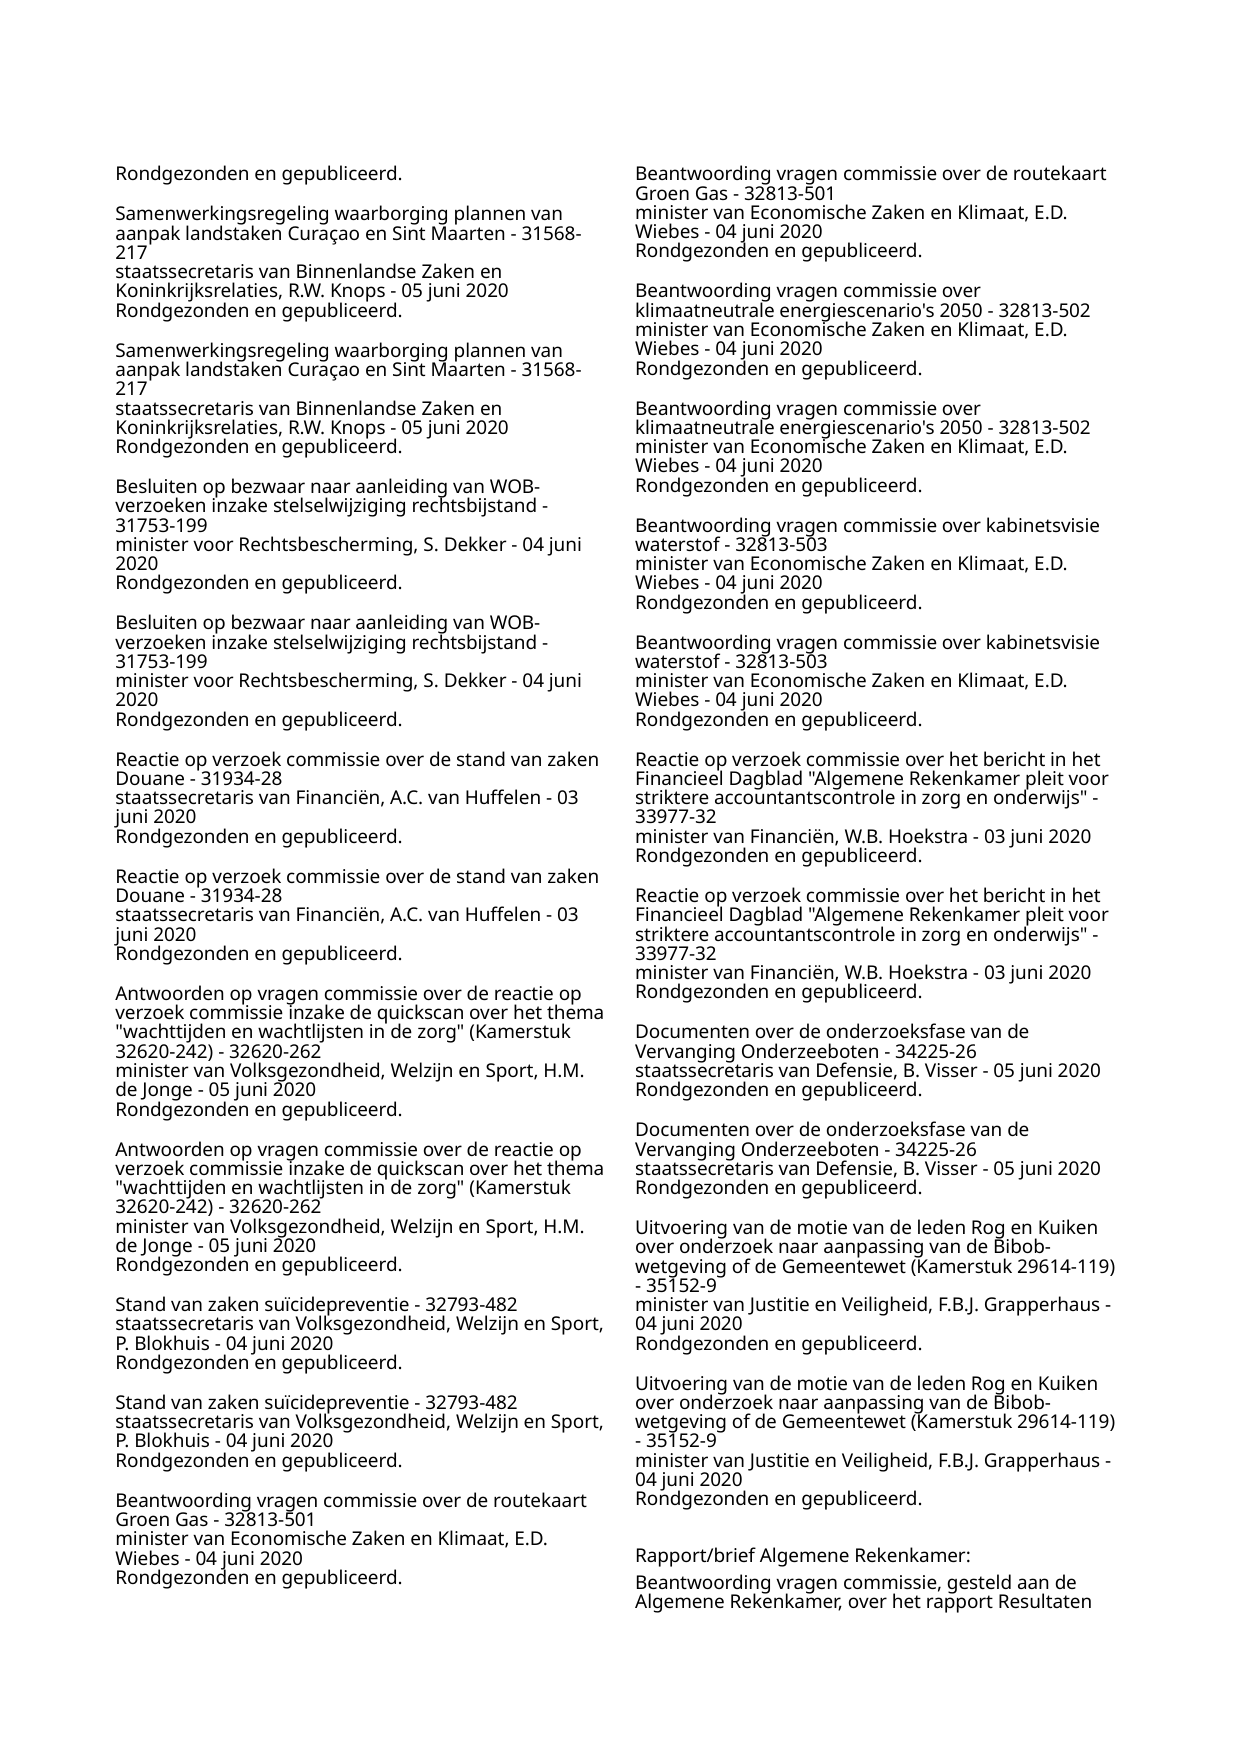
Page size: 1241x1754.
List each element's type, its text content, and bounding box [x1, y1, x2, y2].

text Rondgezonden en gepubliceerd. [635, 477, 1125, 496]
text Beantwoording vragen commissie, gesteld aan de Algemene Rekenkamer, over het rapport Resultaten [635, 1574, 1125, 1612]
text Rondgezonden en gepubliceerd. [115, 711, 605, 730]
text staatssecretaris van Volksgezondheid, Welzijn en Sport, P. Blokhuis - 04 juni 2020 [115, 1315, 605, 1354]
text Rondgezonden en gepubliceerd. [115, 1101, 605, 1120]
text Documenten over de onderzoeksfase van de Vervanging Onderzeeboten - 34225-26 [635, 1121, 1125, 1160]
text Rondgezonden en gepubliceerd. [115, 438, 605, 457]
text Rondgezonden en gepubliceerd. [635, 1335, 1125, 1354]
text Stand van zaken suïcidepreventie - 32793-482 [115, 1394, 605, 1413]
text Rondgezonden en gepubliceerd. [115, 1354, 605, 1373]
text minister van Economische Zaken en Klimaat, E.D. Wiebes - 04 juni 2020 [635, 204, 1125, 242]
text minister van Financiën, W.B. Hoekstra - 03 juni 2020 [635, 828, 1125, 847]
text minister van Volksgezondheid, Welzijn en Sport, H.M. de Jonge - 05 juni 2020 [115, 1218, 605, 1256]
text Rondgezonden en gepubliceerd. [115, 302, 605, 321]
text staatssecretaris van Binnenlandse Zaken en Koninkrijksrelaties, R.W. Knops - 05 juni 2020 [115, 263, 605, 302]
text Rondgezonden en gepubliceerd. [115, 1256, 605, 1275]
text minister van Economische Zaken en Klimaat, E.D. Wiebes - 04 juni 2020 [115, 1530, 605, 1569]
text Rondgezonden en gepubliceerd. [115, 165, 605, 184]
text Antwoorden op vragen commissie over de reactie op verzoek commissie inzake de quickscan over het thema "wachttijden en wachtlijsten in de zorg" (Kamerstuk 32620-242) - 32620-262 [115, 1141, 605, 1218]
text Reactie op verzoek commissie over het bericht in het Financieel Dagblad "Algemene Rekenkamer pleit voor striktere accountantscontrole in zorg en onderwijs" - 33977-32 [635, 751, 1125, 828]
text Rondgezonden en gepubliceerd. [115, 1452, 605, 1471]
text Beantwoording vragen commissie over de routekaart Groen Gas - 32813-501 [115, 1492, 605, 1530]
text Rondgezonden en gepubliceerd. [635, 1179, 1125, 1198]
text Samenwerkingsregeling waarborging plannen van aanpak landstaken Curaçao en Sint Maarten - 31568-217 [115, 205, 605, 263]
text Beantwoording vragen commissie over de routekaart Groen Gas - 32813-501 [635, 165, 1125, 204]
text minister van Financiën, W.B. Hoekstra - 03 juni 2020 [635, 964, 1125, 983]
text Antwoorden op vragen commissie over de reactie op verzoek commissie inzake de quickscan over het thema "wachttijden en wachtlijsten in de zorg" (Kamerstuk 32620-242) - 32620-262 [115, 985, 605, 1062]
text Rondgezonden en gepubliceerd. [115, 574, 605, 594]
text minister voor Rechtsbescherming, S. Dekker - 04 juni 2020 [115, 672, 605, 711]
text minister van Economische Zaken en Klimaat, E.D. Wiebes - 04 juni 2020 [635, 555, 1125, 594]
text Beantwoording vragen commissie over kabinetsvisie waterstof - 32813-503 [635, 517, 1125, 555]
text Rapport/brief Algemene Rekenkamer: [635, 1542, 1125, 1568]
text minister voor Rechtsbescherming, S. Dekker - 04 juni 2020 [115, 536, 605, 574]
text Rondgezonden en gepubliceerd. [635, 983, 1125, 1003]
text staatssecretaris van Binnenlandse Zaken en Koninkrijksrelaties, R.W. Knops - 05 juni 2020 [115, 399, 605, 438]
text staatssecretaris van Defensie, B. Visser - 05 juni 2020 [635, 1062, 1125, 1081]
text Rondgezonden en gepubliceerd. [115, 1569, 605, 1588]
text minister van Economische Zaken en Klimaat, E.D. Wiebes - 04 juni 2020 [635, 672, 1125, 711]
text minister van Economische Zaken en Klimaat, E.D. Wiebes - 04 juni 2020 [635, 321, 1125, 359]
text Reactie op verzoek commissie over de stand van zaken Douane - 31934-28 [115, 751, 605, 789]
text Reactie op verzoek commissie over het bericht in het Financieel Dagblad "Algemene Rekenkamer pleit voor striktere accountantscontrole in zorg en onderwijs" - 33977-32 [635, 887, 1125, 964]
text Uitvoering van de motie van de leden Rog en Kuiken over onderzoek naar aanpassing van de Bibob-wetgeving of de Gemeentewet (Kamerstuk 29614-119) - 35152-9 [635, 1375, 1125, 1452]
text Besluiten op bezwaar naar aanleiding van WOB-verzoeken inzake stelselwijziging rechtsbijstand - 31753-199 [115, 478, 605, 536]
text Beantwoording vragen commissie over kabinetsvisie waterstof - 32813-503 [635, 634, 1125, 672]
text Rondgezonden en gepubliceerd. [635, 242, 1125, 262]
text minister van Justitie en Veiligheid, F.B.J. Grapperhaus - 04 juni 2020 [635, 1296, 1125, 1335]
text staatssecretaris van Financiën, A.C. van Huffelen - 03 juni 2020 [115, 906, 605, 945]
text Rondgezonden en gepubliceerd. [115, 945, 605, 964]
text Rondgezonden en gepubliceerd. [635, 711, 1125, 730]
text Besluiten op bezwaar naar aanleiding van WOB-verzoeken inzake stelselwijziging rechtsbijstand - 31753-199 [115, 614, 605, 672]
text minister van Volksgezondheid, Welzijn en Sport, H.M. de Jonge - 05 juni 2020 [115, 1062, 605, 1101]
text Stand van zaken suïcidepreventie - 32793-482 [115, 1296, 605, 1315]
text minister van Justitie en Veiligheid, F.B.J. Grapperhaus - 04 juni 2020 [635, 1452, 1125, 1490]
text Rondgezonden en gepubliceerd. [635, 594, 1125, 613]
text minister van Economische Zaken en Klimaat, E.D. Wiebes - 04 juni 2020 [635, 438, 1125, 477]
text Beantwoording vragen commissie over klimaatneutrale energiescenario's 2050 - 32813-502 [635, 282, 1125, 321]
text Rondgezonden en gepubliceerd. [635, 359, 1125, 379]
text staatssecretaris van Financiën, A.C. van Huffelen - 03 juni 2020 [115, 789, 605, 828]
text staatssecretaris van Volksgezondheid, Welzijn en Sport, P. Blokhuis - 04 juni 2020 [115, 1413, 605, 1452]
text Rondgezonden en gepubliceerd. [635, 1081, 1125, 1101]
text staatssecretaris van Defensie, B. Visser - 05 juni 2020 [635, 1160, 1125, 1179]
text Rondgezonden en gepubliceerd. [635, 1490, 1125, 1509]
text Reactie op verzoek commissie over de stand van zaken Douane - 31934-28 [115, 868, 605, 906]
text Samenwerkingsregeling waarborging plannen van aanpak landstaken Curaçao en Sint Maarten - 31568-217 [115, 342, 605, 399]
text Rondgezonden en gepubliceerd. [115, 828, 605, 847]
text Beantwoording vragen commissie over klimaatneutrale energiescenario's 2050 - 32813-502 [635, 399, 1125, 438]
text Uitvoering van de motie van de leden Rog en Kuiken over onderzoek naar aanpassing van de Bibob-wetgeving of de Gemeentewet (Kamerstuk 29614-119) - 35152-9 [635, 1219, 1125, 1296]
text Rondgezonden en gepubliceerd. [635, 847, 1125, 866]
text Documenten over de onderzoeksfase van de Vervanging Onderzeeboten - 34225-26 [635, 1023, 1125, 1062]
